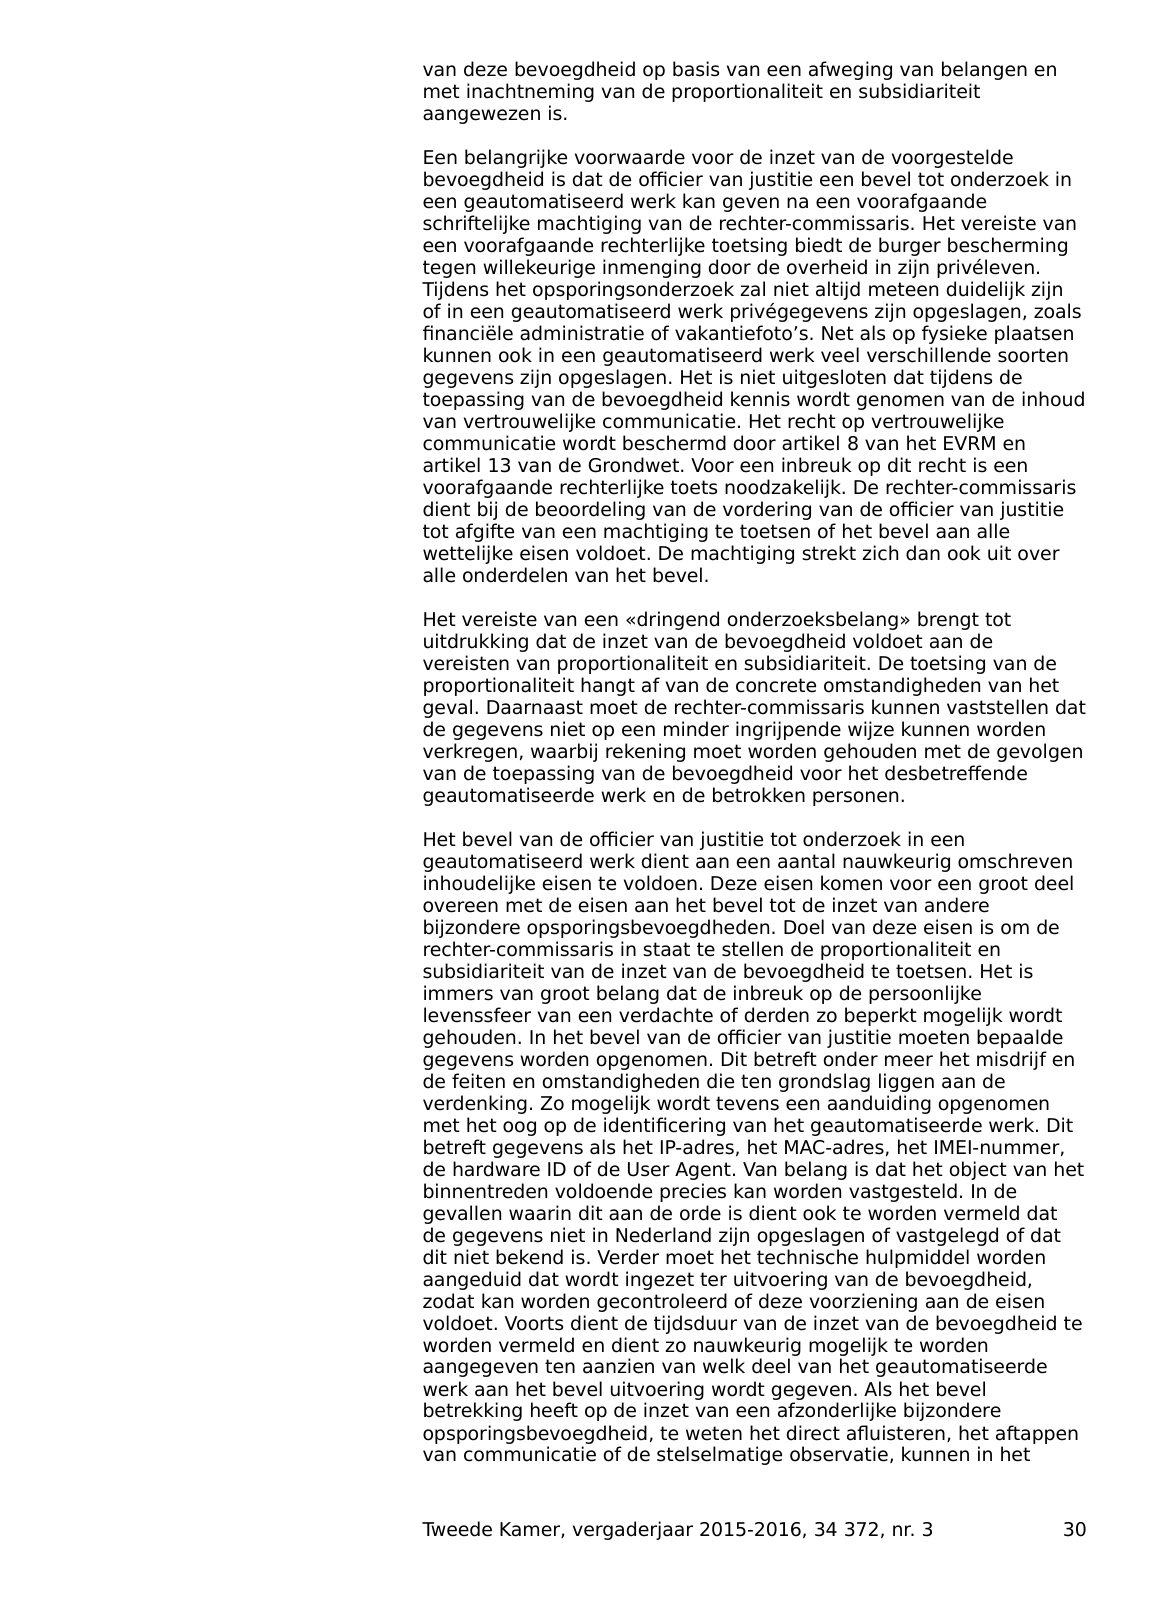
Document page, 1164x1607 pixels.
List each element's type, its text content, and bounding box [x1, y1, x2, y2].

text Een belangrijke voorwaarde voor de inzet van de voorgestelde bevoegdheid is dat de officier van justitie een bevel tot onderzoek in een geautomatiseerd werk kan geven na een voorafgaande schriftelijke machtiging van de rechter-commissaris. Het vereiste van een voorafgaande rechterlijke toetsing biedt de burger bescherming tegen willekeurige inmenging door de overheid in zijn privéleven. Tijdens het opsporingsonderzoek zal niet altijd meteen duidelijk zijn of in een geautomatiseerd werk privégegevens zijn opgeslagen, zoals financiële administratie of vakantiefoto’s. Net als op fysieke plaatsen kunnen ook in een geautomatiseerd werk veel verschillende soorten gegevens zijn opgeslagen. Het is niet uitgesloten dat tijdens de toepassing van de bevoegdheid kennis wordt genomen van de inhoud van vertrouwelijke communicatie. Het recht op vertrouwelijke communicatie wordt beschermd door artikel 8 van het EVRM en artikel 13 van de Grondwet. Voor een inbreuk op dit recht is een voorafgaande rechterlijke toets noodzakelijk. De rechter-commissaris dient bij de beoordeling van de vordering van de officier van justitie tot afgifte van een machtiging te toetsen of het bevel aan alle wettelijke eisen voldoet. De machtiging strekt zich dan ook uit over alle onderdelen van het bevel. [422, 147, 1087, 587]
text van deze bevoegdheid op basis van een afweging van belangen en met inachtneming van de proportionaliteit en subsidiariteit aangewezen is. [422, 59, 1087, 125]
text Het vereiste van een «dringend onderzoeksbelang» brengt tot uitdrukking dat de inzet van de bevoegdheid voldoet aan de vereisten van proportionaliteit en subsidiariteit. De toetsing van de proportionaliteit hangt af van de concrete omstandigheden van het geval. Daarnaast moet de rechter-commissaris kunnen vaststellen dat de gegevens niet op een minder ingrijpende wijze kunnen worden verkregen, waarbij rekening moet worden gehouden met de gevolgen van de toepassing van de bevoegdheid voor het desbetreffende geautomatiseerde werk en de betrokken personen. [422, 609, 1087, 807]
text Het bevel van de officier van justitie tot onderzoek in een geautomatiseerd werk dient aan een aantal nauwkeurig omschreven inhoudelijke eisen te voldoen. Deze eisen komen voor een groot deel overeen met de eisen aan het bevel tot de inzet van andere bijzondere opsporingsbevoegdheden. Doel van deze eisen is om de rechter-commissaris in staat te stellen de proportionaliteit en subsidiariteit van de inzet van de bevoegdheid te toetsen. Het is immers van groot belang dat de inbreuk op de persoonlijke levenssfeer van een verdachte of derden zo beperkt mogelijk wordt gehouden. In het bevel van de officier van justitie moeten bepaalde gegevens worden opgenomen. Dit betreft onder meer het misdrijf en de feiten en omstandigheden die ten grondslag liggen aan de verdenking. Zo mogelijk wordt tevens een aanduiding opgenomen met het oog op de identificering van het geautomatiseerde werk. Dit betreft gegevens als het IP-adres, het MAC-adres, het IMEI-nummer, de hardware ID of de User Agent. Van belang is dat het object van het binnentreden voldoende precies kan worden vastgesteld. In de gevallen waarin dit aan de orde is dient ook te worden vermeld dat de gegevens niet in Nederland zijn opgeslagen of vastgelegd of dat dit niet bekend is. Verder moet het technische hulpmiddel worden aangeduid dat wordt ingezet ter uitvoering van de bevoegdheid, zodat kan worden gecontroleerd of deze voorziening aan de eisen voldoet. Voorts dient de tijdsduur van de inzet van de bevoegdheid te worden vermeld en dient zo nauwkeurig mogelijk te worden aangegeven ten aanzien van welk deel van het geautomatiseerde werk aan het bevel uitvoering wordt gegeven. Als het bevel betrekking heeft op de inzet van een afzonderlijke bijzondere opsporingsbevoegdheid, te weten het direct afluisteren, het aftappen van communicatie of de stelselmatige observatie, kunnen in het [422, 829, 1087, 1466]
